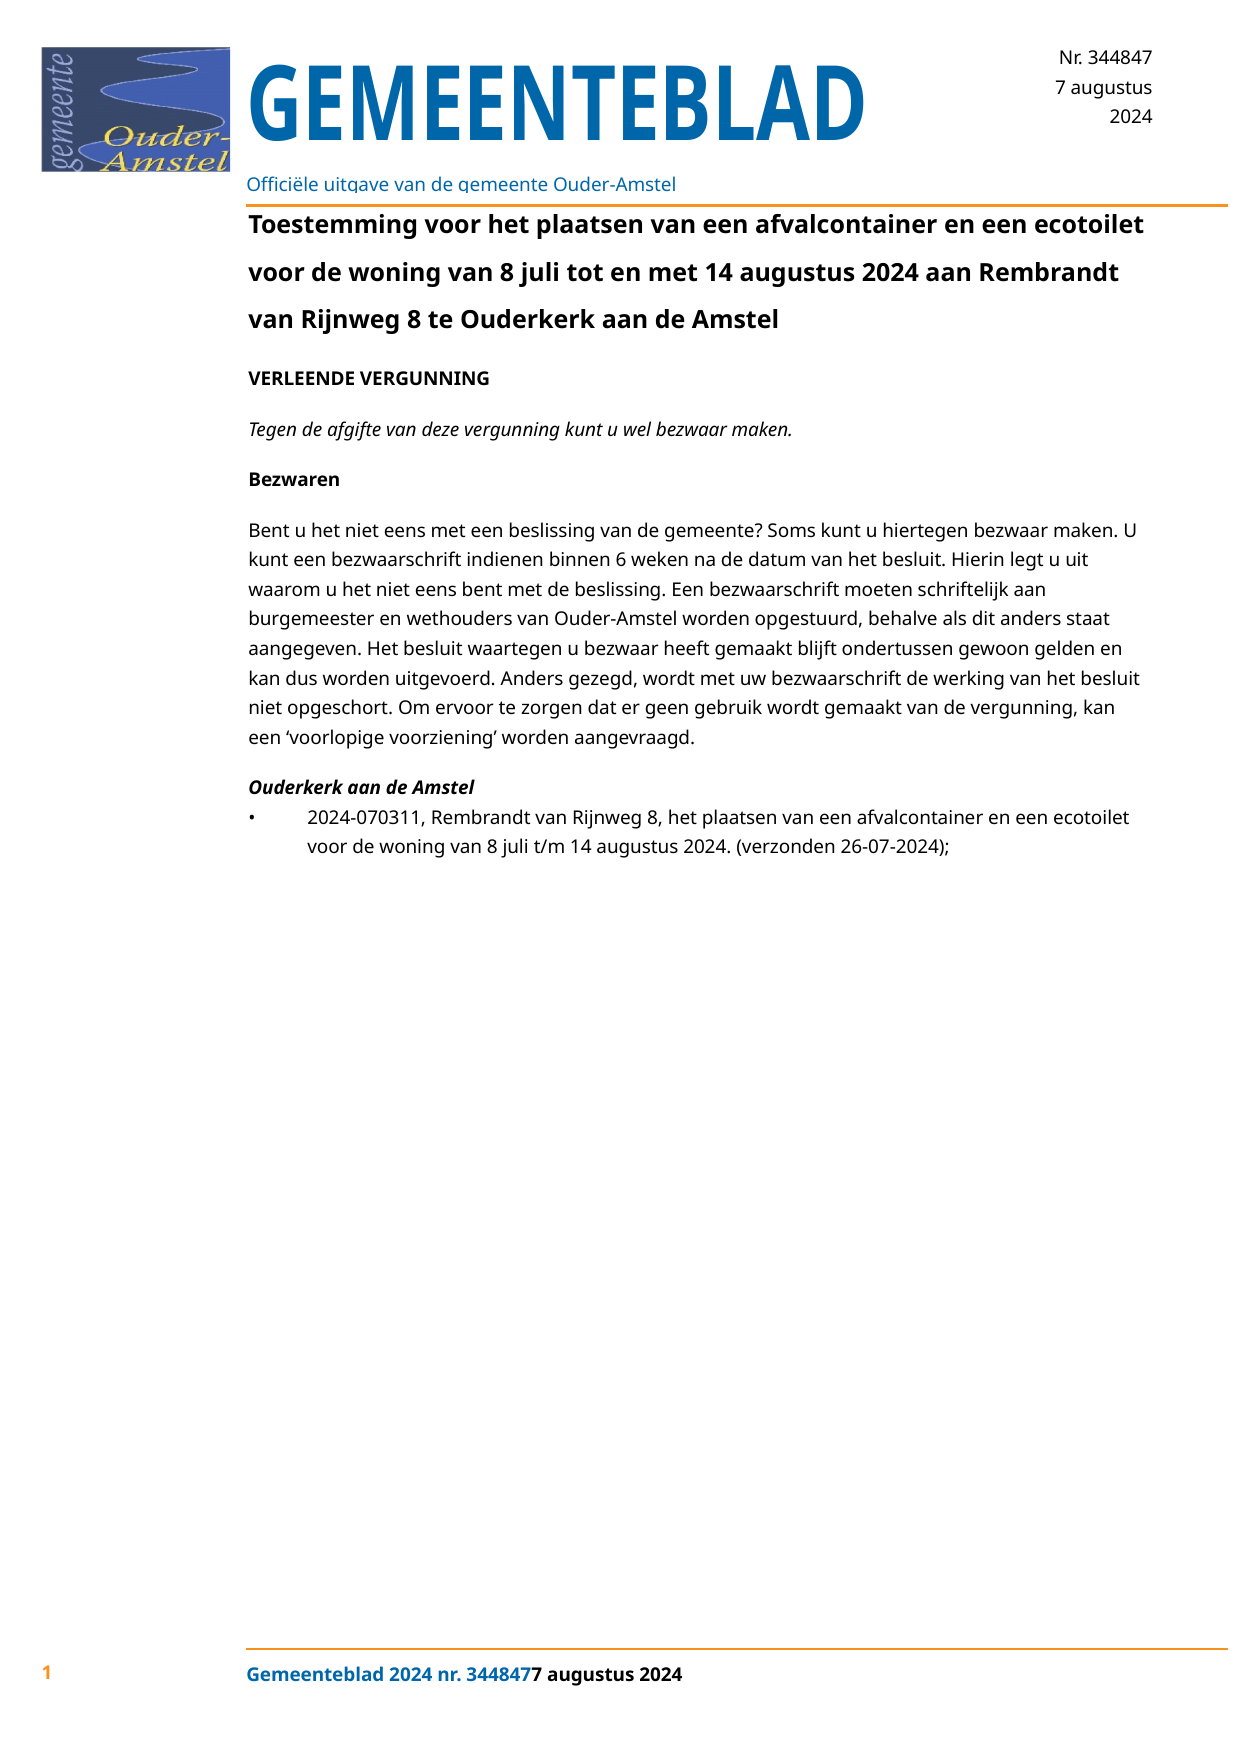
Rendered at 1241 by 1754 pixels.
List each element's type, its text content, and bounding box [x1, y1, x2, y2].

text Tegen de afgifte van deze vergunning kunt u wel bezwaar maken. [248, 416, 1152, 442]
picture [41, 47, 231, 172]
text Bent u het niet eens met een beslissing van de gemeente? Soms kunt u hiertegen bezwaar maken. U kunt een bezwaarschrift indienen binnen 6 weken na de datum van het besluit. Hierin legt u uit waarom u het niet eens bent met de beslissing. Een bezwaarschrift moeten schriftelijk aan burgemeester en wethouders van Ouder-Amstel worden opgestuurd, behalve als dit anders staat aangegeven. Het besluit waartegen u bezwaar heeft gemaakt blijft ondertussen gewoon gelden en kan dus worden uitgevoerd. Anders gezegd, wordt met uw bezwaarschrift de werking van het besluit niet opgeschort. Om ervoor te zorgen dat er geen gebruik wordt gemaakt van de vergunning, kan een ‘voorlopige voorziening’ worden aangevraagd. [248, 517, 1152, 749]
text Bezwaren [248, 466, 1152, 492]
text Toestemming voor het plaatsen van een afvalcontainer en een ecotoilet voor de woning van 8 juli tot en met 14 augustus 2024 aan Rembrandt van Rijnweg 8 te Ouderkerk aan de Amstel [248, 207, 1152, 336]
list 2024-070311, Rembrandt van Rijnweg 8, het plaatsen van een afvalcontainer en een ecotoilet voor de woning van 8 juli t/m 14 augustus 2024. (verzonden 26-07-2024); [248, 804, 1152, 859]
text VERLEENDE VERGUNNING [248, 366, 1152, 391]
text Ouderkerk aan de Amstel [248, 774, 1152, 800]
